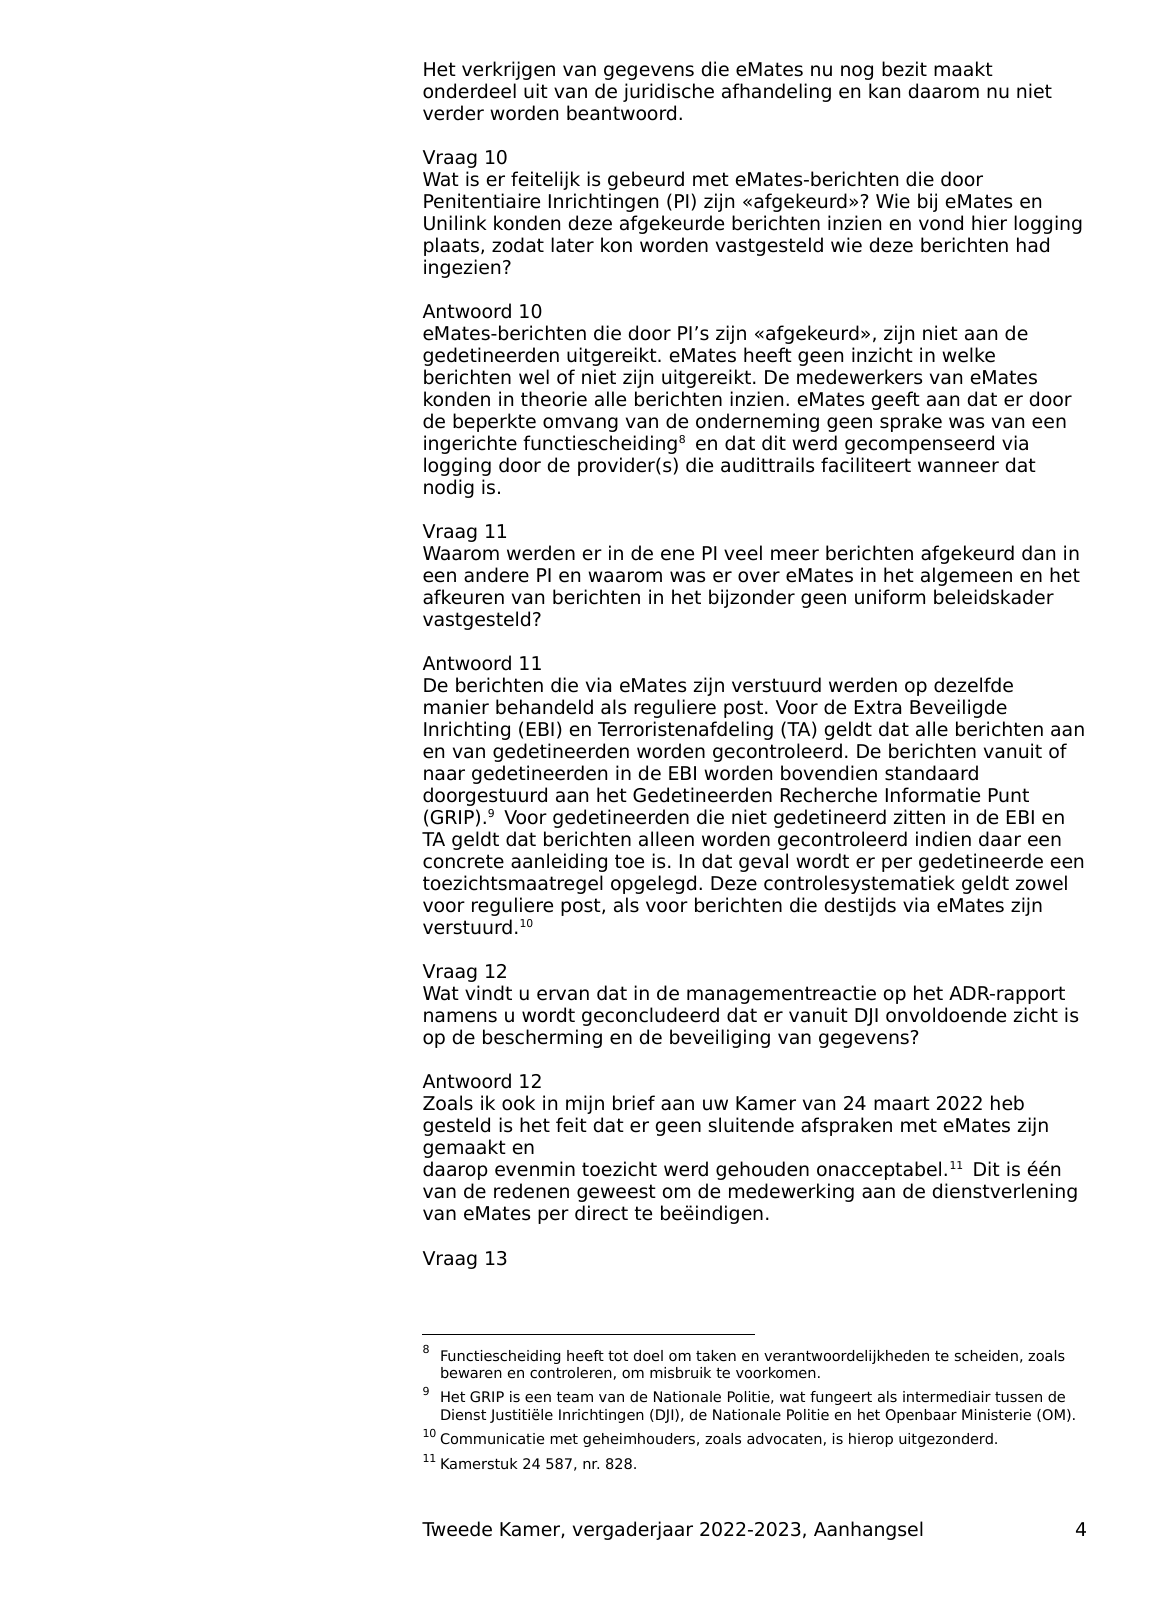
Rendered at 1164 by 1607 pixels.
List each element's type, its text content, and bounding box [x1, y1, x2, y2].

text Zoals ik ook in mijn brief aan uw Kamer van 24 maart 2022 heb gesteld is het feit dat er geen sluitende afspraken met eMates zijn gemaakt en [422, 1093, 1087, 1159]
text Antwoord 10 [422, 301, 1087, 323]
text Antwoord 12 [422, 1071, 1087, 1093]
text Wat vindt u ervan dat in de managementreactie op het ADR-rapport namens u wordt geconcludeerd dat er vanuit DJI onvoldoende zicht is op de bescherming en de beveiliging van gegevens? [422, 983, 1087, 1049]
text Vraag 13 [422, 1247, 1087, 1269]
text eMates-berichten die door PI’s zijn «afgekeurd», zijn niet aan de gedetineerden uitgereikt. eMates heeft geen inzicht in welke berichten wel of niet zijn uitgereikt. De medewerkers van eMates konden in theorie alle berichten inzien. eMates geeft aan dat er door de beperkte omvang van de onderneming geen sprake was van een ingerichte functiescheiding en dat dit werd gecompenseerd via logging door de provider(s) die audittrails faciliteert wanneer dat nodig is. [422, 323, 1087, 499]
text Vraag 12 [422, 961, 1087, 983]
text Antwoord 11 [422, 653, 1087, 675]
text Functiescheiding heeft tot doel om taken en verantwoordelijkheden te scheiden, zoals bewaren en controleren, om misbruik te voorkomen. [422, 1343, 1087, 1382]
text Communicatie met geheimhouders, zoals advocaten, is hierop uitgezonderd. [422, 1427, 1087, 1449]
text Vraag 11 [422, 521, 1087, 543]
text Kamerstuk 24 587, nr. 828. [422, 1452, 1087, 1474]
text Het verkrijgen van gegevens die eMates nu nog bezit maakt onderdeel uit van de juridische afhandeling en kan daarom nu niet verder worden beantwoord. [422, 59, 1087, 125]
text Wat is er feitelijk is gebeurd met eMates-berichten die door Penitentiaire Inrichtingen (PI) zijn «afgekeurd»? Wie bij eMates en Unilink konden deze afgekeurde berichten inzien en vond hier logging plaats, zodat later kon worden vastgesteld wie deze berichten had ingezien? [422, 169, 1087, 279]
text daarop evenmin toezicht werd gehouden onacceptabel. Dit is één van de redenen geweest om de medewerking aan de dienstverlening van eMates per direct te beëindigen. [422, 1159, 1087, 1225]
text De berichten die via eMates zijn verstuurd werden op dezelfde manier behandeld als reguliere post. Voor de Extra Beveiligde Inrichting (EBI) en Terroristenafdeling (TA) geldt dat alle berichten aan en van gedetineerden worden gecontroleerd. De berichten vanuit of naar gedetineerden in de EBI worden bovendien standaard doorgestuurd aan het Gedetineerden Recherche Informatie Punt (GRIP). Voor gedetineerden die niet gedetineerd zitten in de EBI en TA geldt dat berichten alleen worden gecontroleerd indien daar een concrete aanleiding toe is. In dat geval wordt er per gedetineerde een toezichtsmaatregel opgelegd. Deze controlesystematiek geldt zowel voor reguliere post, als voor berichten die destijds via eMates zijn verstuurd. [422, 675, 1087, 939]
text Vraag 10 [422, 147, 1087, 169]
text Waarom werden er in de ene PI veel meer berichten afgekeurd dan in een andere PI en waarom was er over eMates in het algemeen en het afkeuren van berichten in het bijzonder geen uniform beleidskader vastgesteld? [422, 543, 1087, 631]
text Het GRIP is een team van de Nationale Politie, wat fungeert als intermediair tussen de Dienst Justitiële Inrichtingen (DJI), de Nationale Politie en het Openbaar Ministerie (OM). [422, 1385, 1087, 1424]
